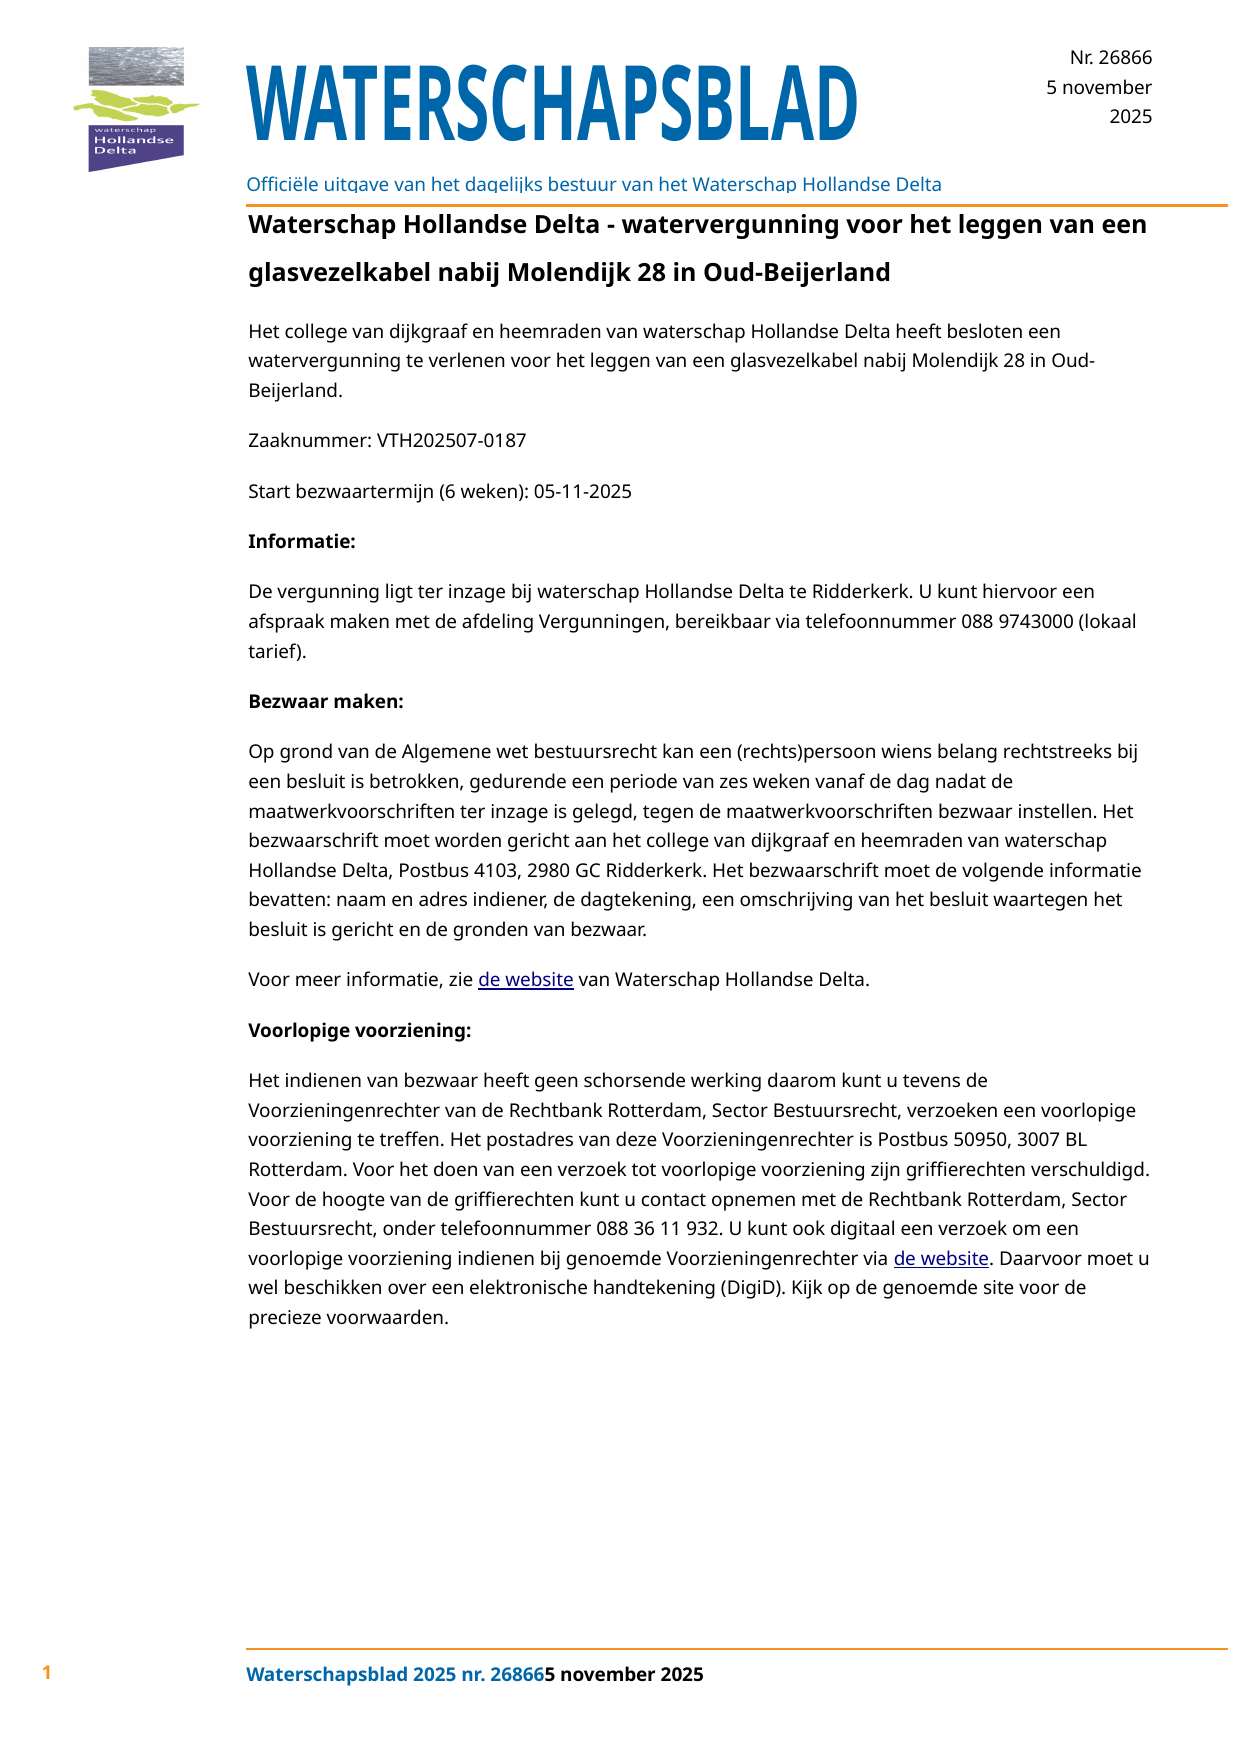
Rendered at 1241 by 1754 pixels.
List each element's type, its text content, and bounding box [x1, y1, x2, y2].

text Het indienen van bezwaar heeft geen schorsende werking daarom kunt u tevens de Voorzieningenrechter van de Rechtbank Rotterdam, Sector Bestuursrecht, verzoeken een voorlopige voorziening te treffen. Het postadres van deze Voorzieningenrechter is Postbus 50950, 3007 BL Rotterdam. Voor het doen van een verzoek tot voorlopige voorziening zijn griffierechten verschuldigd. Voor de hoogte van de griffierechten kunt u contact opnemen met de Rechtbank Rotterdam, Sector Bestuursrecht, onder telefoonnummer 088 36 11 932. U kunt ook digitaal een verzoek om een voorlopige voorziening indienen bij genoemde Voorzieningenrechter via de website. Daarvoor moet u wel beschikken over een elektronische handtekening (DigiD). Kijk op de genoemde site voor de precieze voorwaarden. [248, 1067, 1152, 1330]
text Op grond van de Algemene wet bestuursrecht kan een (rechts)persoon wiens belang rechtstreeks bij een besluit is betrokken, gedurende een periode van zes weken vanaf de dag nadat de maatwerkvoorschriften ter inzage is gelegd, tegen de maatwerkvoorschriften bezwaar instellen. Het bezwaarschrift moet worden gericht aan het college van dijkgraaf en heemraden van waterschap Hollandse Delta, Postbus 4103, 2980 GC Ridderkerk. Het bezwaarschrift moet de volgende informatie bevatten: naam en adres indiener, de dagtekening, een omschrijving van het besluit waartegen het besluit is gericht en de gronden van bezwaar. [248, 739, 1152, 942]
picture [41, 47, 231, 172]
text Voor meer informatie, zie de website van Waterschap Hollandse Delta. [248, 967, 1152, 992]
text Informatie: [248, 528, 1152, 554]
text Waterschap Hollandse Delta - watervergunning voor het leggen van een glasvezelkabel nabij Molendijk 28 in Oud-Beijerland [248, 207, 1152, 288]
text Bezwaar maken: [248, 688, 1152, 714]
text Voorlopige voorziening: [248, 1017, 1152, 1043]
text Het college van dijkgraaf en heemraden van waterschap Hollandse Delta heeft besloten een watervergunning te verlenen voor het leggen van een glasvezelkabel nabij Molendijk 28 in Oud-Beijerland. [248, 318, 1152, 403]
text Start bezwaartermijn (6 weken): 05-11-2025 [248, 478, 1152, 504]
text Zaaknummer: VTH202507-0187 [248, 427, 1152, 453]
text De vergunning ligt ter inzage bij waterschap Hollandse Delta te Ridderkerk. U kunt hiervoor een afspraak maken met de afdeling Vergunningen, bereikbaar via telefoonnummer 088 9743000 (lokaal tarief). [248, 579, 1152, 664]
